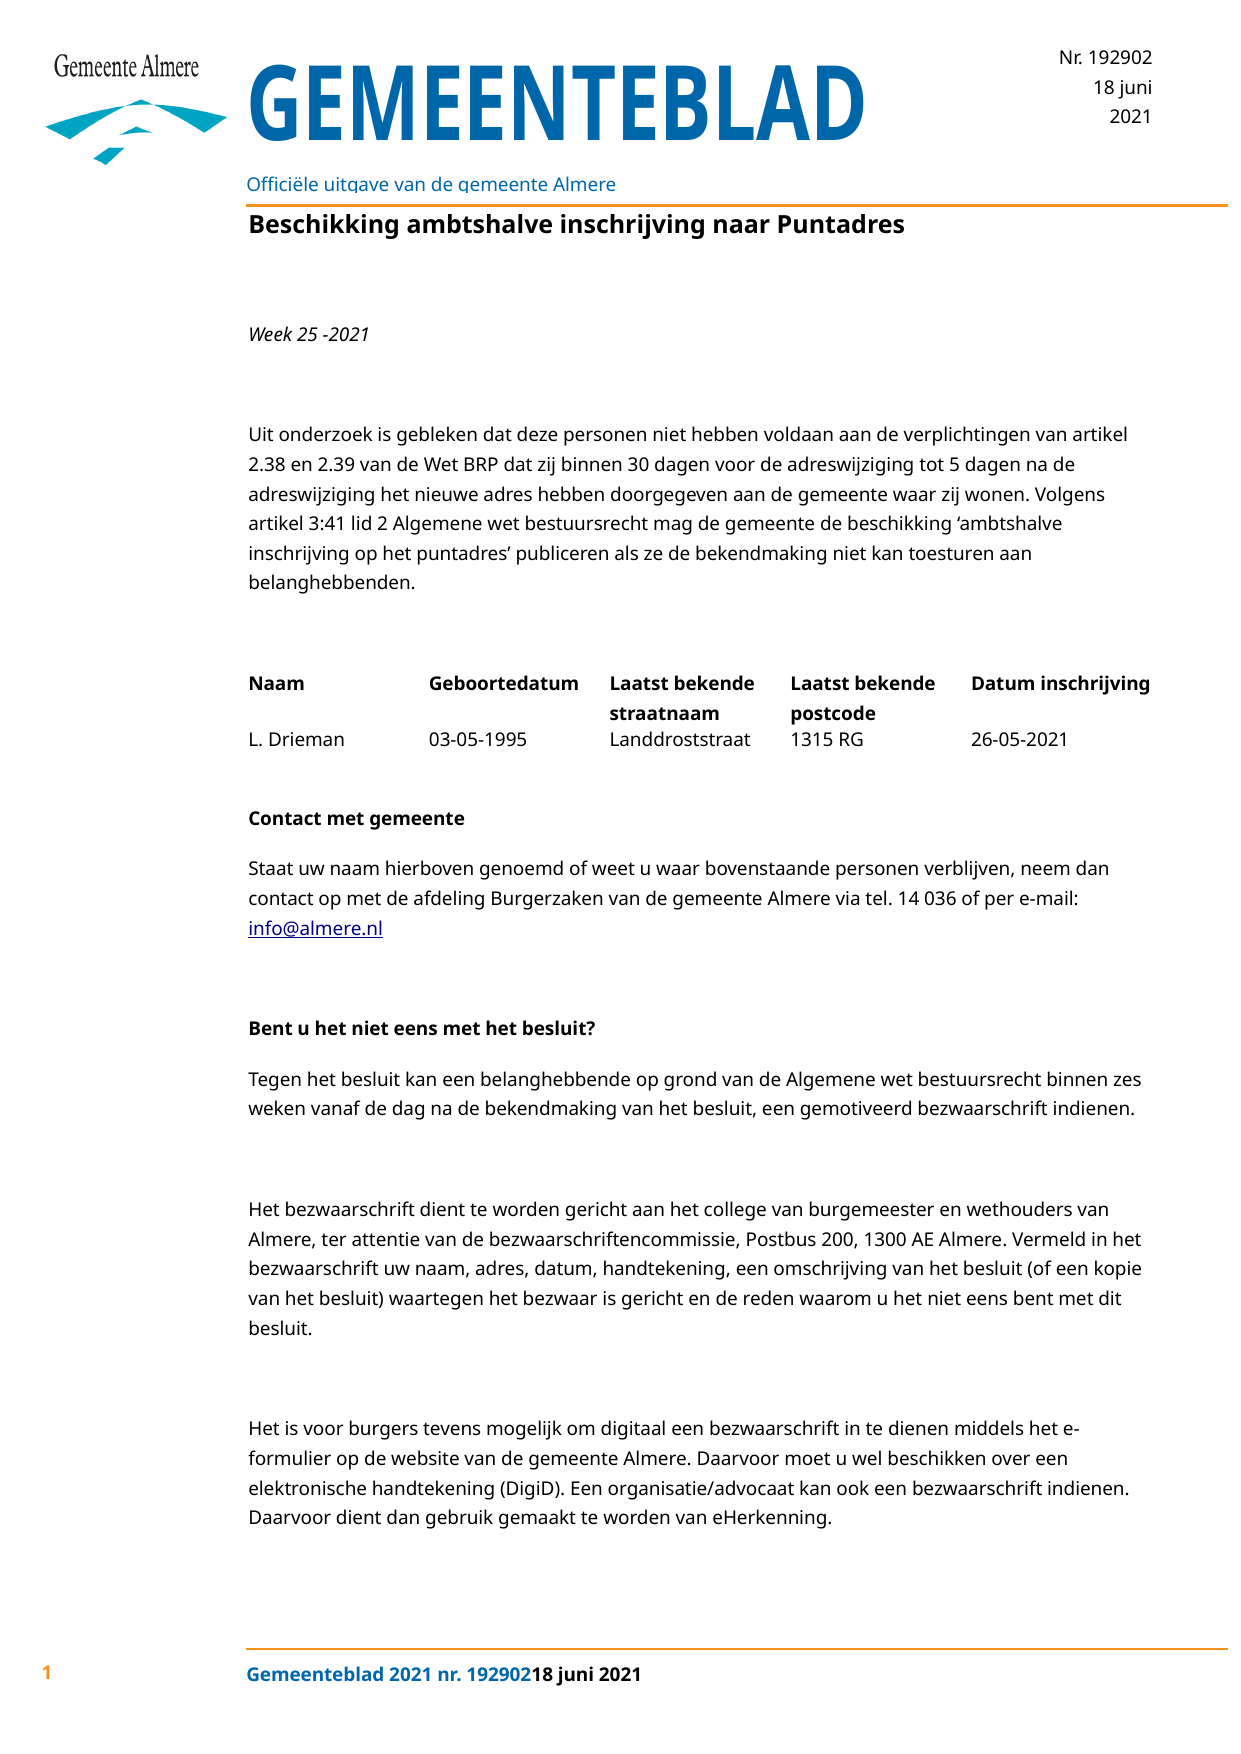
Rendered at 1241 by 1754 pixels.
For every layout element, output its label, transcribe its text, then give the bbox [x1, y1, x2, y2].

text Staat uw naam hierboven genoemd of weet u waar bovenstaande personen verblijven, neem dan contact op met de afdeling Burgerzaken van de gemeente Almere via tel. 14 036 of per e-mail: info@almere.nl [248, 856, 1152, 940]
table_cell L. Drieman [248, 726, 429, 751]
table_cell 03-05-1995 [429, 726, 609, 751]
table_header Laatst bekende straatnaam [609, 670, 790, 726]
text Week 25 -2021 [248, 321, 1152, 346]
picture [41, 47, 231, 172]
table_cell 26-05-2021 [971, 726, 1152, 751]
text Het bezwaarschrift dient te worden gericht aan het college van burgemeester en wethouders van Almere, ter attentie van de bezwaarschriftencommissie, Postbus 200, 1300 AE Almere. Vermeld in het bezwaarschrift uw naam, adres, datum, handtekening, een omschrijving van het besluit (of een kopie van het besluit) waartegen het bezwaar is gericht en de reden waarom u het niet eens bent met dit besluit. [248, 1196, 1152, 1340]
table_cell Landdroststraat [609, 726, 790, 751]
text Bent u het niet eens met het besluit? [248, 1016, 1152, 1041]
table_header Laatst bekende postcode [790, 670, 971, 726]
text Het is voor burgers tevens mogelijk om digitaal een bezwaarschrift in te dienen middels het e-formulier op de website van de gemeente Almere. Daarvoor moet u wel beschikken over een elektronische handtekening (DigiD). Een organisatie/advocaat kan ook een bezwaarschrift indienen. Daarvoor dient dan gebruik gemaakt te worden van eHerkenning. [248, 1416, 1152, 1530]
table_cell 1315 RG [790, 726, 971, 751]
table_header Geboortedatum [429, 670, 609, 726]
text Tegen het besluit kan een belanghebbende op grond van de Algemene wet bestuursrecht binnen zes weken vanaf de dag na de bekendmaking van het besluit, een gemotiveerd bezwaarschrift indienen. [248, 1066, 1152, 1121]
table_header Naam [248, 670, 429, 726]
table_header Datum inschrijving [971, 670, 1152, 726]
text Beschikking ambtshalve inschrijving naar Puntadres [248, 207, 1152, 241]
text Contact met gemeente [248, 805, 1152, 831]
text Uit onderzoek is gebleken dat deze personen niet hebben voldaan aan de verplichtingen van artikel 2.38 en 2.39 van de Wet BRP dat zij binnen 30 dagen voor de adreswijziging tot 5 dagen na de adreswijziging het nieuwe adres hebben doorgegeven aan de gemeente waar zij wonen. Volgens artikel 3:41 lid 2 Algemene wet bestuursrecht mag de gemeente de beschikking ‘ambtshalve inschrijving op het puntadres’ publiceren als ze de bekendmaking niet kan toesturen aan belanghebbenden. [248, 422, 1152, 595]
